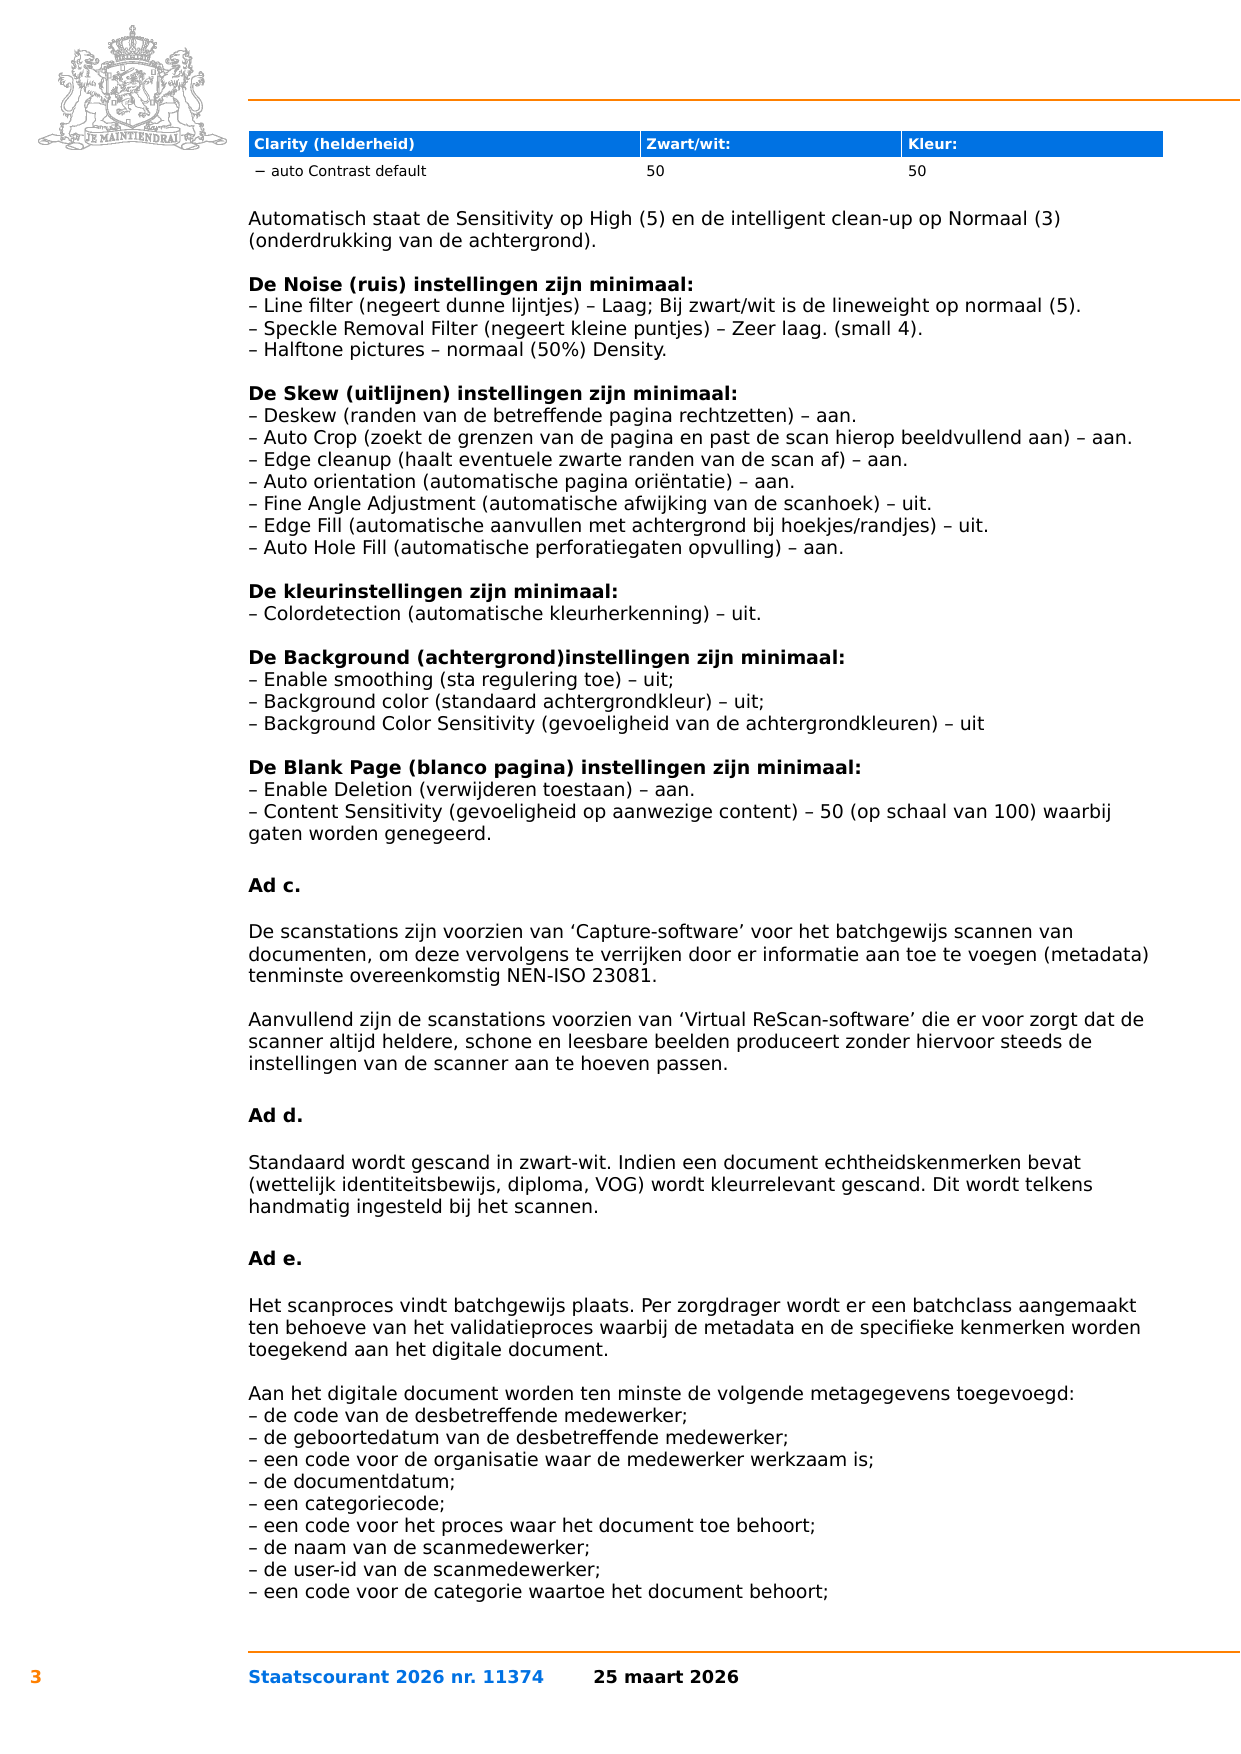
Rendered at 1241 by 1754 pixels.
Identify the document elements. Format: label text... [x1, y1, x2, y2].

text Aan het digitale document worden ten minste de volgende metagegevens toegevoegd: [248, 1383, 1163, 1405]
text – de geboortedatum van de desbetreffende medewerker; [248, 1427, 1163, 1449]
text Automatisch staat de Sensitivity op High (5) en de intelligent clean-up op Normaal (3) (onderdrukking van de achtergrond). [248, 208, 1163, 252]
text – Deskew (randen van de betreffende pagina rechtzetten) – aan. [248, 405, 1163, 427]
text – Background color (standaard achtergrondkleur) – uit; [248, 691, 1163, 713]
text – een code voor het proces waar het document toe behoort; [248, 1515, 1163, 1537]
text – Enable smoothing (sta regulering toe) – uit; [248, 669, 1163, 691]
table_cell 50 [902, 158, 1163, 185]
text – Halftone pictures – normaal (50%) Density. [248, 339, 1163, 361]
text De kleurinstellingen zijn minimaal: [248, 581, 1163, 603]
table_cell 50 [641, 158, 901, 185]
text – Line filter (negeert dunne lijntjes) – Laag; Bij zwart/wit is de lineweight op normaal (5). [248, 295, 1163, 317]
text – Edge Fill (automatische aanvullen met achtergrond bij hoekjes/randjes) – uit. [248, 515, 1163, 537]
text – de code van de desbetreffende medewerker; [248, 1405, 1163, 1427]
text De Background (achtergrond)instellingen zijn minimaal: [248, 647, 1163, 669]
text – Auto Hole Fill (automatische perforatiegaten opvulling) – aan. [248, 537, 1163, 559]
text – Auto orientation (automatische pagina oriëntatie) – aan. [248, 471, 1163, 493]
text – een categoriecode; [248, 1493, 1163, 1515]
text Standaard wordt gescand in zwart-wit. Indien een document echtheidskenmerken bevat (wettelijk identiteitsbewijs, diploma, VOG) wordt kleurrelevant gescand. Dit wordt telkens handmatig ingesteld bij het scannen. [248, 1152, 1163, 1218]
text Het scanproces vindt batchgewijs plaats. Per zorgdrager wordt er een batchclass aangemaakt ten behoeve van het validatieproces waarbij de metadata en de specifieke kenmerken worden toegekend aan het digitale document. [248, 1295, 1163, 1361]
text – Fine Angle Adjustment (automatische afwijking van de scanhoek) – uit. [248, 493, 1163, 515]
table_header Kleur: [902, 131, 1163, 157]
text – de user-id van de scanmedewerker; [248, 1559, 1163, 1581]
text De scanstations zijn voorzien van ‘Capture-software’ voor het batchgewijs scannen van documenten, om deze vervolgens te verrijken door er informatie aan toe te voegen (metadata) tenminste overeenkomstig NEN-ISO 23081. [248, 921, 1163, 987]
text – Enable Deletion (verwijderen toestaan) – aan. [248, 778, 1163, 801]
text – de documentdatum; [248, 1471, 1163, 1493]
subtitle Ad c. [248, 874, 1163, 896]
text – Content Sensitivity (gevoeligheid op aanwezige content) – 50 (op schaal van 100) waarbij gaten worden genegeerd. [248, 801, 1163, 844]
text – Speckle Removal Filter (negeert kleine puntjes) – Zeer laag. (small 4). [248, 317, 1163, 339]
text – Auto Crop (zoekt de grenzen van de pagina en past de scan hierop beeldvullend aan) – aan. [248, 427, 1163, 449]
text – Edge cleanup (haalt eventuele zwarte randen van de scan af) – aan. [248, 449, 1163, 471]
text De Blank Page (blanco pagina) instellingen zijn minimaal: [248, 757, 1163, 778]
text – Background Color Sensitivity (gevoeligheid van de achtergrondkleuren) – uit [248, 713, 1163, 735]
table_header Zwart/wit: [641, 131, 901, 157]
picture [38, 25, 227, 150]
text – een code voor de organisatie waar de medewerker werkzaam is; [248, 1449, 1163, 1471]
text De Skew (uitlijnen) instellingen zijn minimaal: [248, 383, 1163, 405]
text – de naam van de scanmedewerker; [248, 1537, 1163, 1559]
text – Colordetection (automatische kleurherkenning) – uit. [248, 603, 1163, 625]
table_cell − auto Contrast default [249, 158, 640, 185]
subtitle Ad e. [248, 1248, 1163, 1270]
table_header Clarity (helderheid) [249, 131, 640, 157]
text Aanvullend zijn de scanstations voorzien van ‘Virtual ReScan-software’ die er voor zorgt dat de scanner altijd heldere, schone en leesbare beelden produceert zonder hiervoor steeds de instellingen van de scanner aan te hoeven passen. [248, 1009, 1163, 1075]
text – een code voor de categorie waartoe het document behoort; [248, 1581, 1163, 1603]
text De Noise (ruis) instellingen zijn minimaal: [248, 273, 1163, 295]
subtitle Ad d. [248, 1105, 1163, 1127]
